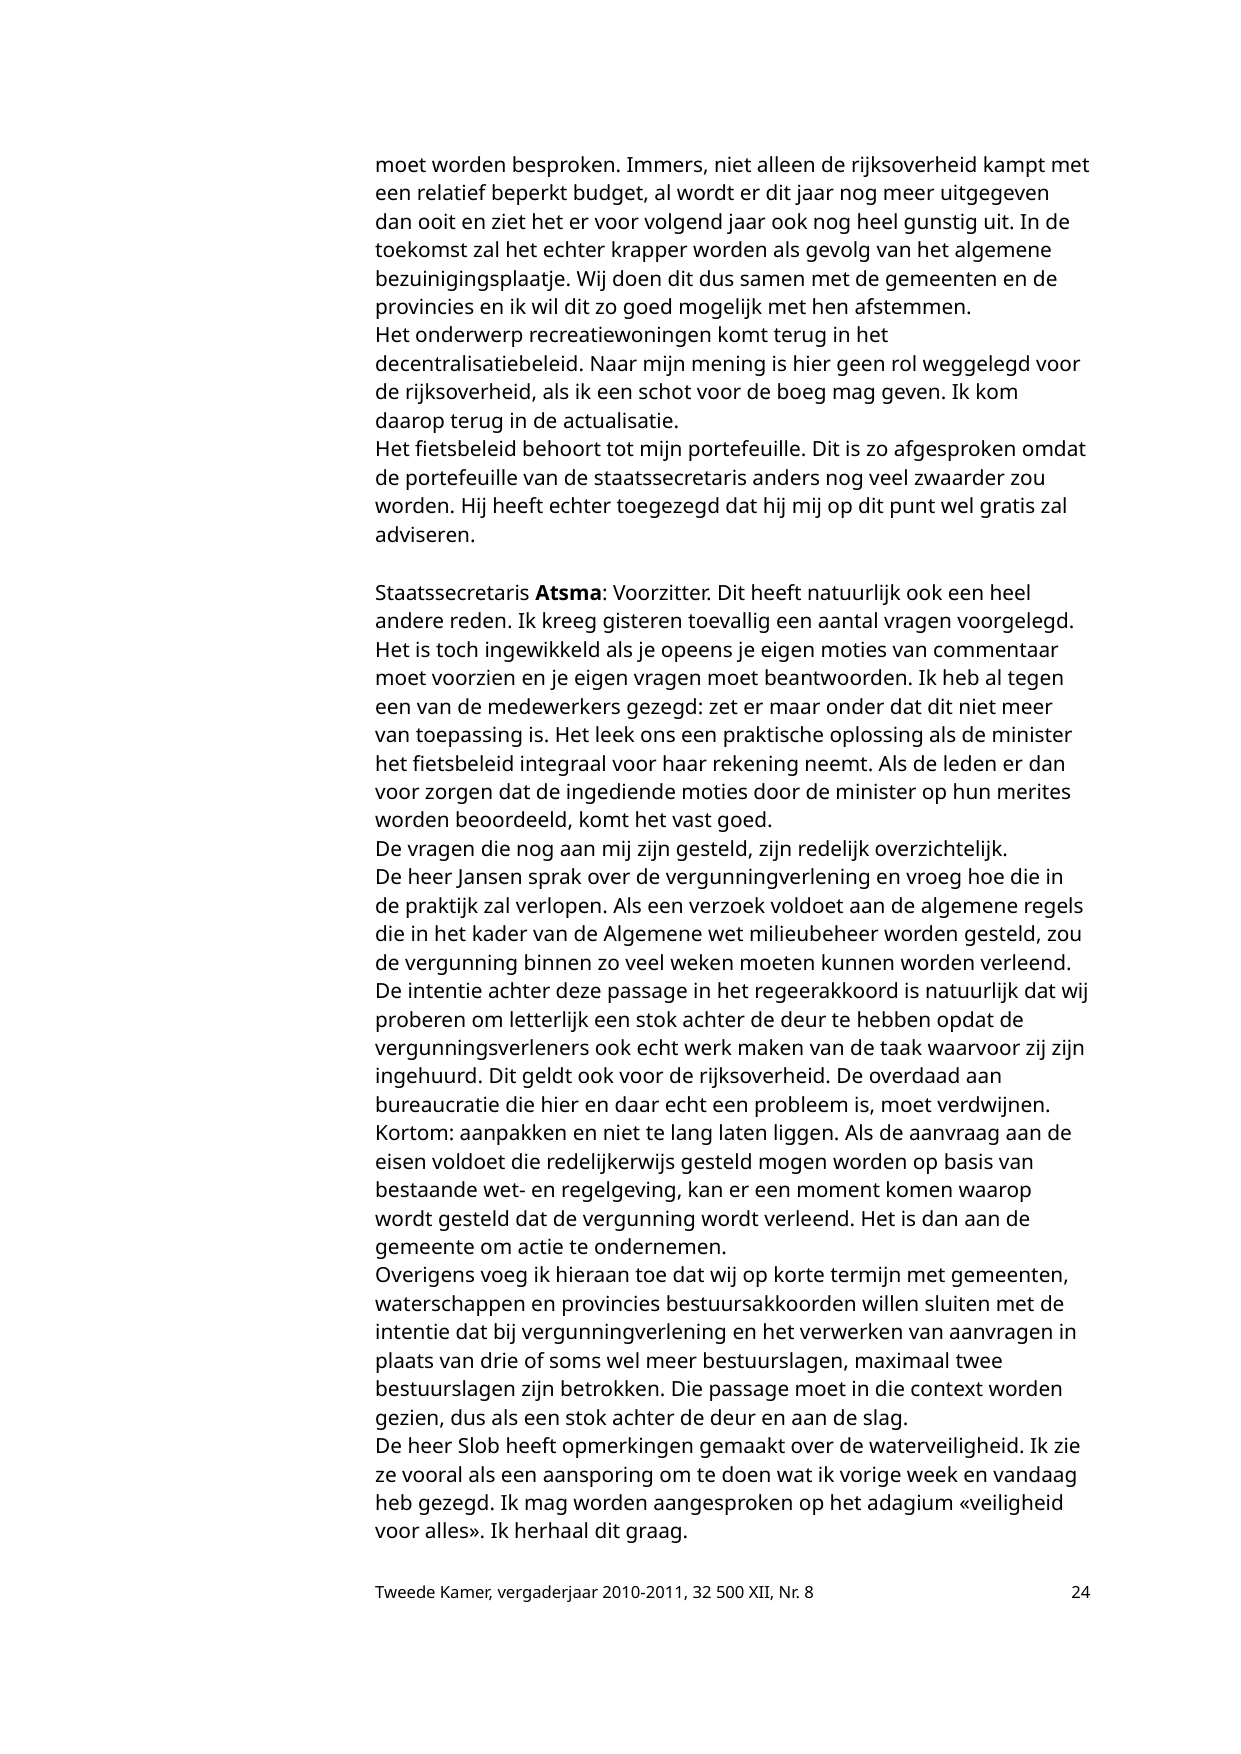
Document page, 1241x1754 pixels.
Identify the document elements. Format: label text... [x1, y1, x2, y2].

text Het fietsbeleid behoort tot mijn portefeuille. Dit is zo afgesproken omdat de portefeuille van de staatssecretaris anders nog veel zwaarder zou worden. Hij heeft echter toegezegd dat hij mij op dit punt wel gratis zal adviseren. [375, 434, 1090, 548]
text De heer Jansen sprak over de vergunningverlening en vroeg hoe die in de praktijk zal verlopen. Als een verzoek voldoet aan de algemene regels die in het kader van de Algemene wet milieubeheer worden gesteld, zou de vergunning binnen zo veel weken moeten kunnen worden verleend. De intentie achter deze passage in het regeerakkoord is natuurlijk dat wij proberen om letterlijk een stok achter de deur te hebben opdat de vergunningsverleners ook echt werk maken van de taak waarvoor zij zijn ingehuurd. Dit geldt ook voor de rijksoverheid. De overdaad aan bureaucratie die hier en daar echt een probleem is, moet verdwijnen. Kortom: aanpakken en niet te lang laten liggen. Als de aanvraag aan de eisen voldoet die redelijkerwijs gesteld mogen worden op basis van bestaande wet- en regelgeving, kan er een moment komen waarop wordt gesteld dat de vergunning wordt verleend. Het is dan aan de gemeente om actie te ondernemen. [375, 862, 1090, 1261]
text moet worden besproken. Immers, niet alleen de rijksoverheid kampt met een relatief beperkt budget, al wordt er dit jaar nog meer uitgegeven dan ooit en ziet het er voor volgend jaar ook nog heel gunstig uit. In de toekomst zal het echter krapper worden als gevolg van het algemene bezuinigingsplaatje. Wij doen dit dus samen met de gemeenten en de provincies en ik wil dit zo goed mogelijk met hen afstemmen. [375, 150, 1090, 321]
text Het onderwerp recreatiewoningen komt terug in het decentralisatiebeleid. Naar mijn mening is hier geen rol weggelegd voor de rijksoverheid, als ik een schot voor de boeg mag geven. Ik kom daarop terug in de actualisatie. [375, 321, 1090, 434]
text De heer Slob heeft opmerkingen gemaakt over de waterveiligheid. Ik zie ze vooral als een aansporing om te doen wat ik vorige week en vandaag heb gezegd. Ik mag worden aangesproken op het adagium «veiligheid voor alles». Ik herhaal dit graag. [375, 1431, 1090, 1545]
text Staatssecretaris Atsma: Voorzitter. Dit heeft natuurlijk ook een heel andere reden. Ik kreeg gisteren toevallig een aantal vragen voorgelegd. Het is toch ingewikkeld als je opeens je eigen moties van commentaar moet voorzien en je eigen vragen moet beantwoorden. Ik heb al tegen een van de medewerkers gezegd: zet er maar onder dat dit niet meer van toepassing is. Het leek ons een praktische oplossing als de minister het fietsbeleid integraal voor haar rekening neemt. Als de leden er dan voor zorgen dat de ingediende moties door de minister op hun merites worden beoordeeld, komt het vast goed. [375, 578, 1090, 834]
text De vragen die nog aan mij zijn gesteld, zijn redelijk overzichtelijk. [375, 834, 1090, 862]
text Overigens voeg ik hieraan toe dat wij op korte termijn met gemeenten, waterschappen en provincies bestuursakkoorden willen sluiten met de intentie dat bij vergunningverlening en het verwerken van aanvragen in plaats van drie of soms wel meer bestuurslagen, maximaal twee bestuurslagen zijn betrokken. Die passage moet in die context worden gezien, dus als een stok achter de deur en aan de slag. [375, 1261, 1090, 1431]
